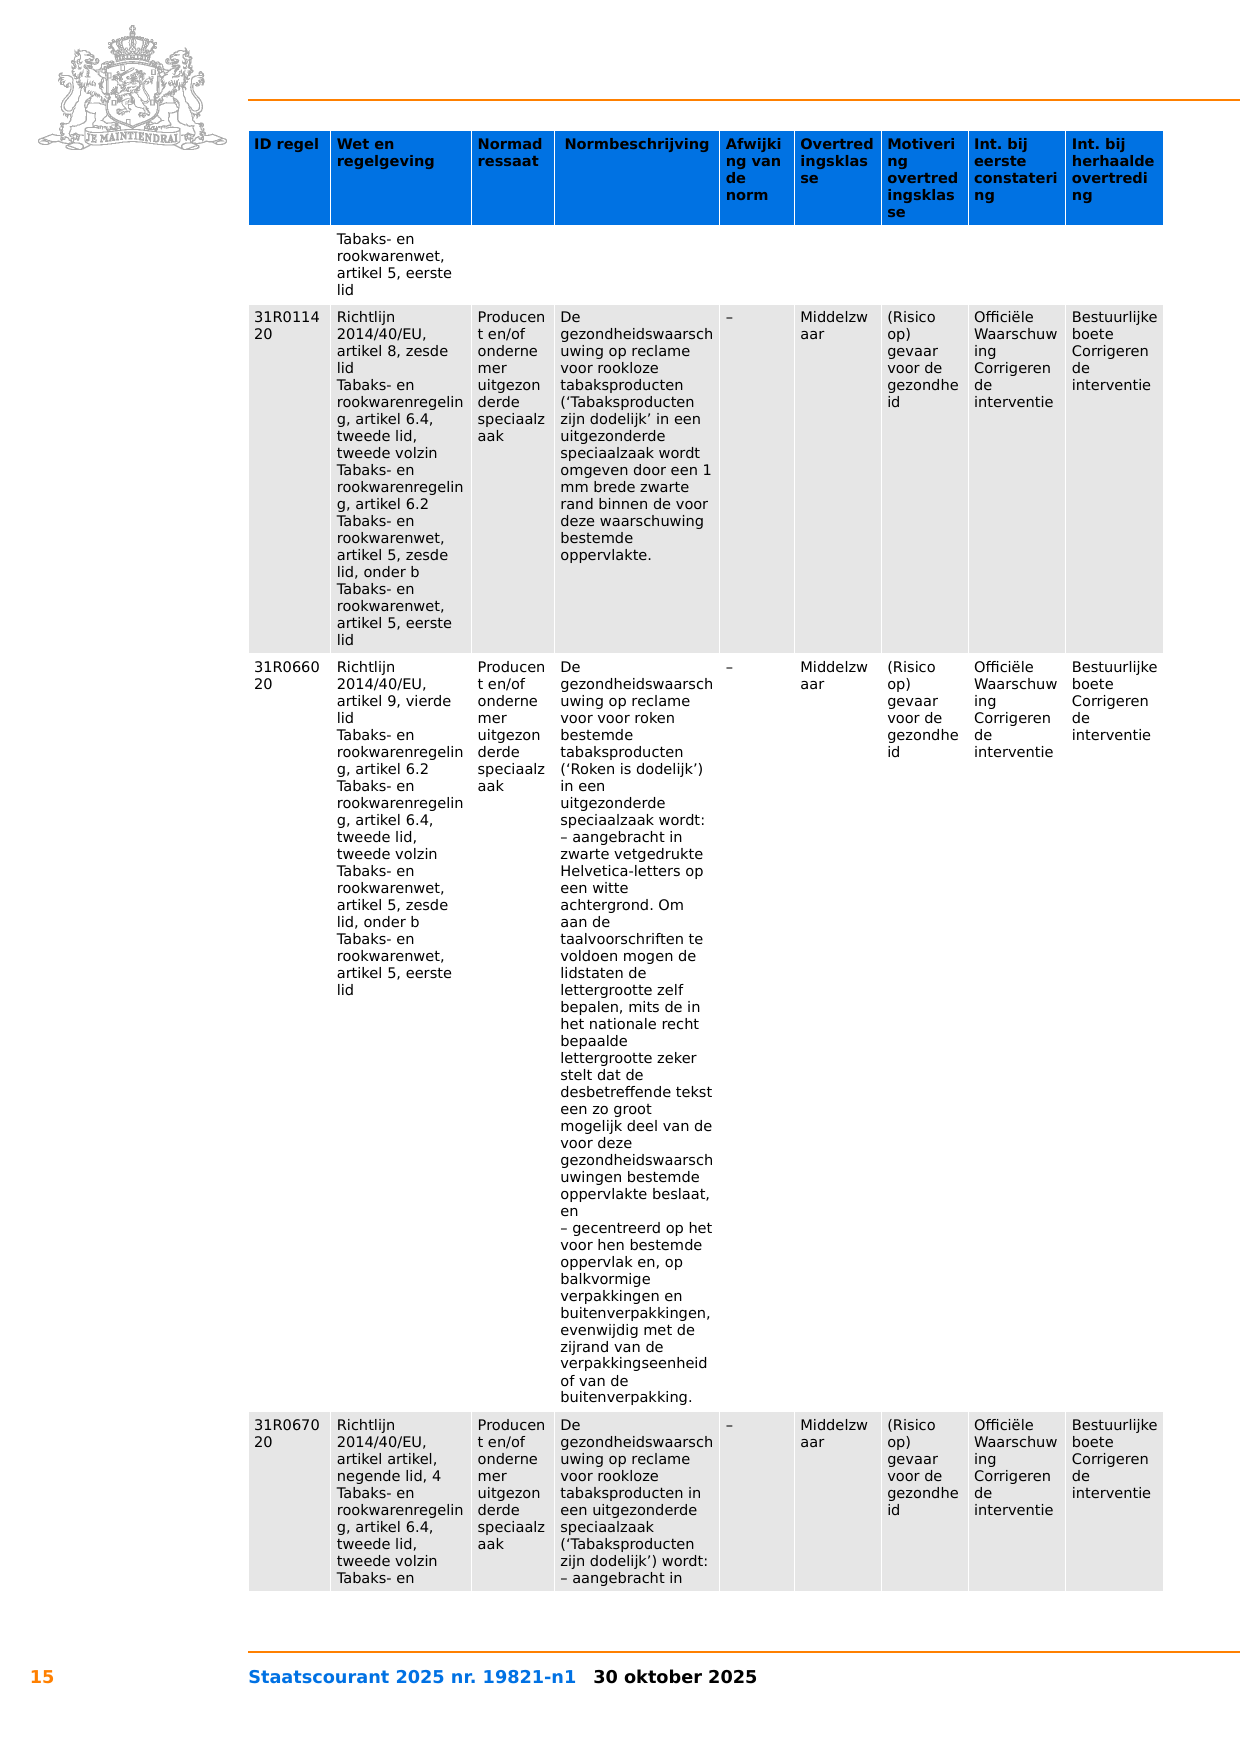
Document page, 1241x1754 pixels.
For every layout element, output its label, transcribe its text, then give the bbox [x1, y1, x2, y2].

table_header Motivering overtredingsklasse [882, 131, 968, 225]
table_cell (Risico op) gevaar voor de gezondheid [882, 305, 968, 653]
table_cell [795, 226, 881, 303]
table_cell [472, 226, 554, 303]
table_cell Middelzwaar [795, 305, 881, 653]
table_header Afwijking van de norm [720, 131, 794, 225]
table_cell Bestuurlijke boete Corrigerende interventie [1066, 655, 1163, 1411]
table_cell Officiële Waarschuwing Corrigerende interventie [969, 655, 1065, 1411]
table_cell [720, 226, 794, 303]
table_cell (Risico op) gevaar voor de gezondheid [882, 1412, 968, 1591]
table_header ID regel [249, 131, 330, 225]
table_cell Middelzwaar [795, 1412, 881, 1591]
table_cell Richtlijn 2014/40/EU, artikel artikel, negende lid, 4 Tabaks- en rookwarenregeling, artikel 6.4, tweede lid, tweede volzin Tabaks- en [331, 1412, 471, 1591]
table_cell Richtlijn 2014/40/EU, artikel 9, vierde lid Tabaks- en rookwarenregeling, artikel 6.2 Tabaks- en rookwarenregeling, artikel 6.4, tweede lid, tweede volzin Tabaks- en rookwarenwet, artikel 5, zesde lid, onder b Tabaks- en rookwarenwet, artikel 5, eerste lid [331, 655, 471, 1411]
table_cell Officiële Waarschuwing Corrigerende interventie [969, 1412, 1065, 1591]
table_cell 31R011420 [249, 305, 330, 653]
table_cell [555, 226, 719, 303]
table_cell [882, 226, 968, 303]
table_cell Producent en/of ondernemer uitgezonderde speciaalzaak [472, 1412, 554, 1591]
table_cell – [720, 655, 794, 1411]
table_header Wet en regelgeving [331, 131, 471, 225]
table_cell 31R067020 [249, 1412, 330, 1591]
table_cell – [720, 305, 794, 653]
table_cell Producent en/of ondernemer uitgezonderde speciaalzaak [472, 655, 554, 1411]
table_cell 31R066020 [249, 655, 330, 1411]
table_cell (Risico op) gevaar voor de gezondheid [882, 655, 968, 1411]
table_cell Richtlijn 2014/40/EU, artikel 8, zesde lid Tabaks- en rookwarenregeling, artikel 6.4, tweede lid, tweede volzin Tabaks- en rookwarenregeling, artikel 6.2 Tabaks- en rookwarenwet, artikel 5, zesde lid, onder b Tabaks- en rookwarenwet, artikel 5, eerste lid [331, 305, 471, 653]
table_cell De gezondheidswaarschuwing op reclame voor rookloze tabaksproducten (‘Tabaksproducten zijn dodelijk’ in een uitgezonderde speciaalzaak wordt omgeven door een 1 mm brede zwarte rand binnen de voor deze waarschuwing bestemde oppervlakte. [555, 305, 719, 653]
table_cell Producent en/of ondernemer uitgezonderde speciaalzaak [472, 305, 554, 653]
table_cell Bestuurlijke boete Corrigerende interventie [1066, 1412, 1163, 1591]
table_cell Officiële Waarschuwing Corrigerende interventie [969, 305, 1065, 653]
table_cell [249, 226, 330, 303]
table_header Int. bij eerste constatering [969, 131, 1065, 225]
table_header Normadressaat [472, 131, 554, 225]
table_cell Bestuurlijke boete Corrigerende interventie [1066, 305, 1163, 653]
table_header Overtredingsklasse [795, 131, 881, 225]
table_cell [969, 226, 1065, 303]
table_header Int. bij herhaalde overtreding [1066, 131, 1163, 225]
table_cell Middelzwaar [795, 655, 881, 1411]
table_cell De gezondheidswaarschuwing op reclame voor voor roken bestemde tabaksproducten (‘Roken is dodelijk’) in een uitgezonderde speciaalzaak wordt: – aangebracht in zwarte vetgedrukte Helvetica-letters op een witte achtergrond. Om aan de taalvoorschriften te voldoen mogen de lidstaten de lettergrootte zelf bepalen, mits de in het nationale recht bepaalde lettergrootte zeker stelt dat de desbetreffende tekst een zo groot mogelijk deel van de voor deze gezondheidswaarschuwingen bestemde oppervlakte beslaat, en – gecentreerd op het voor hen bestemde oppervlak en, op balkvormige verpakkingen en buitenverpakkingen, evenwijdig met de zijrand van de verpakkingseenheid of van de buitenverpakking. [555, 655, 719, 1411]
table_header Normbeschrijving [555, 131, 719, 225]
table_cell – [720, 1412, 794, 1591]
table_cell De gezondheidswaarschuwing op reclame voor rookloze tabaksproducten in een uitgezonderde speciaalzaak (‘Tabaksproducten zijn dodelijk’) wordt: – aangebracht in [555, 1412, 719, 1591]
table_cell [1066, 226, 1163, 303]
picture [38, 25, 227, 150]
table_cell Tabaks- en rookwarenwet, artikel 5, eerste lid [331, 226, 471, 303]
